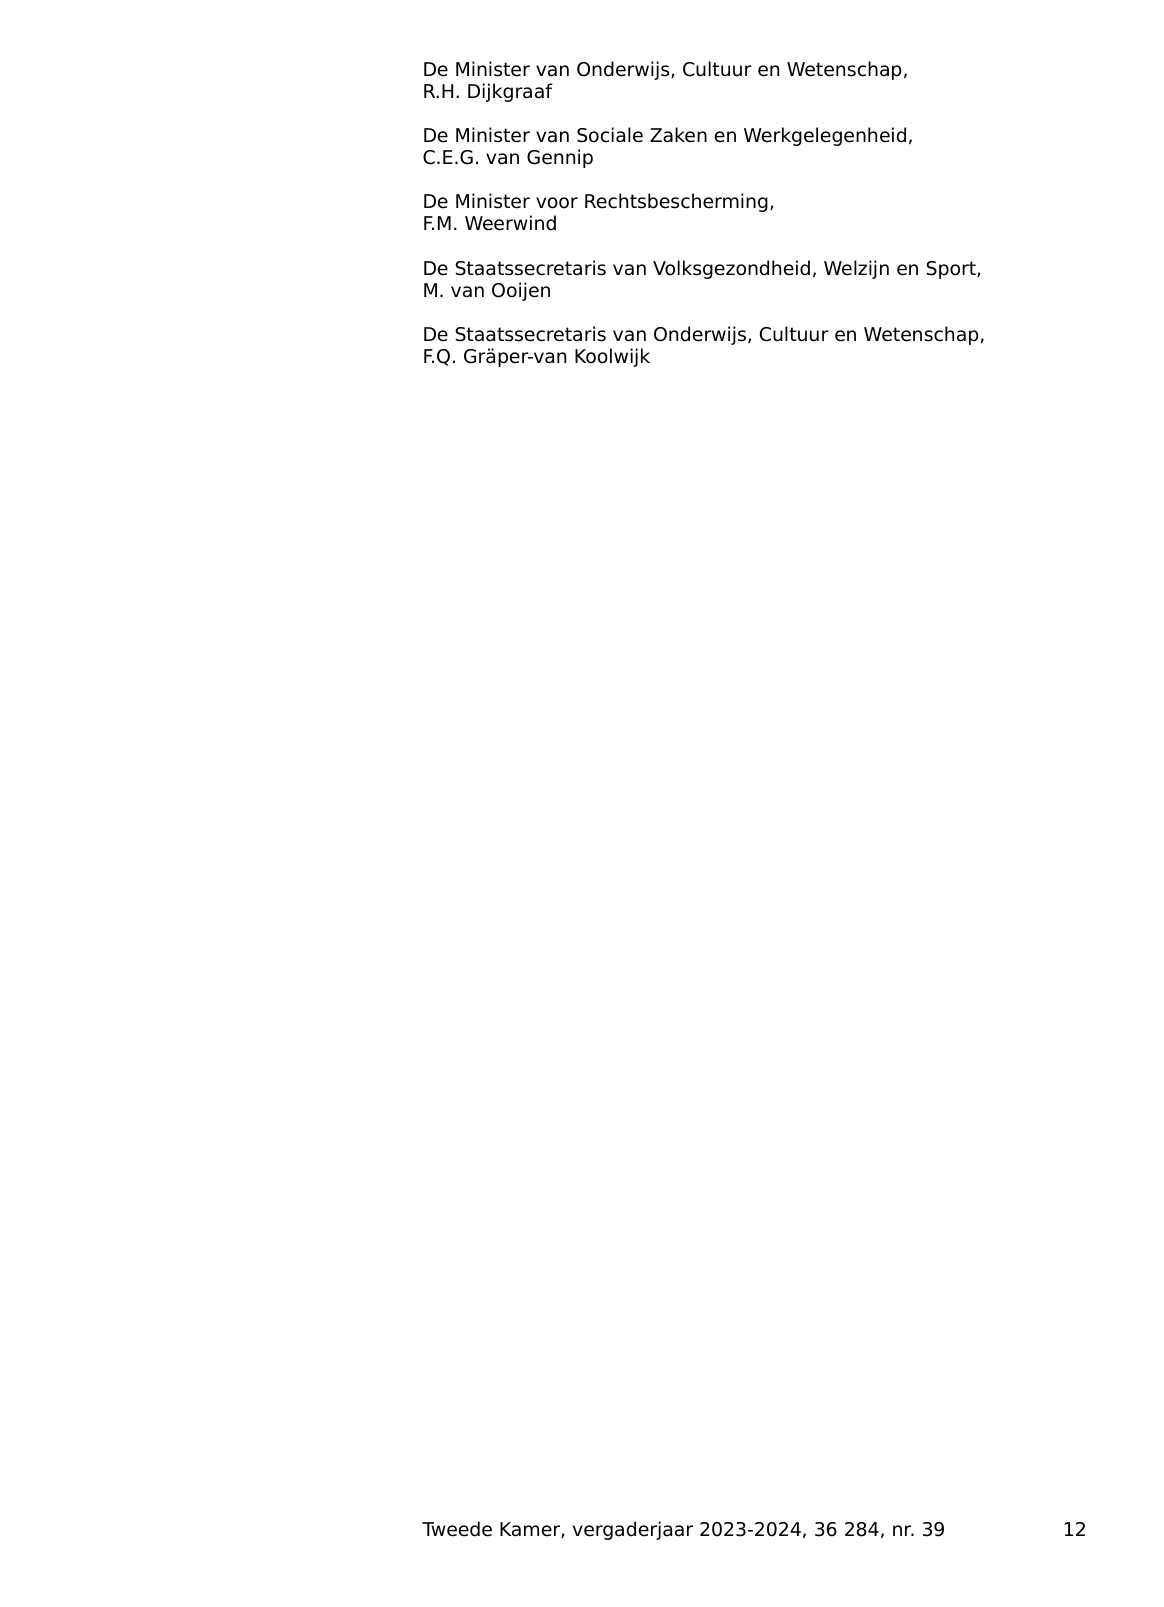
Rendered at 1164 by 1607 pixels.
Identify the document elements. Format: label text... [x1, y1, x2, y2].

text De Staatssecretaris van Volksgezondheid, Welzijn en Sport, M. van Ooijen [422, 257, 1087, 301]
text De Minister van Sociale Zaken en Werkgelegenheid, C.E.G. van Gennip [422, 125, 1087, 169]
text De Staatssecretaris van Onderwijs, Cultuur en Wetenschap, F.Q. Gräper-van Koolwijk [422, 324, 1087, 368]
text De Minister voor Rechtsbescherming, F.M. Weerwind [422, 191, 1087, 235]
text De Minister van Onderwijs, Cultuur en Wetenschap, R.H. Dijkgraaf [422, 59, 1087, 103]
